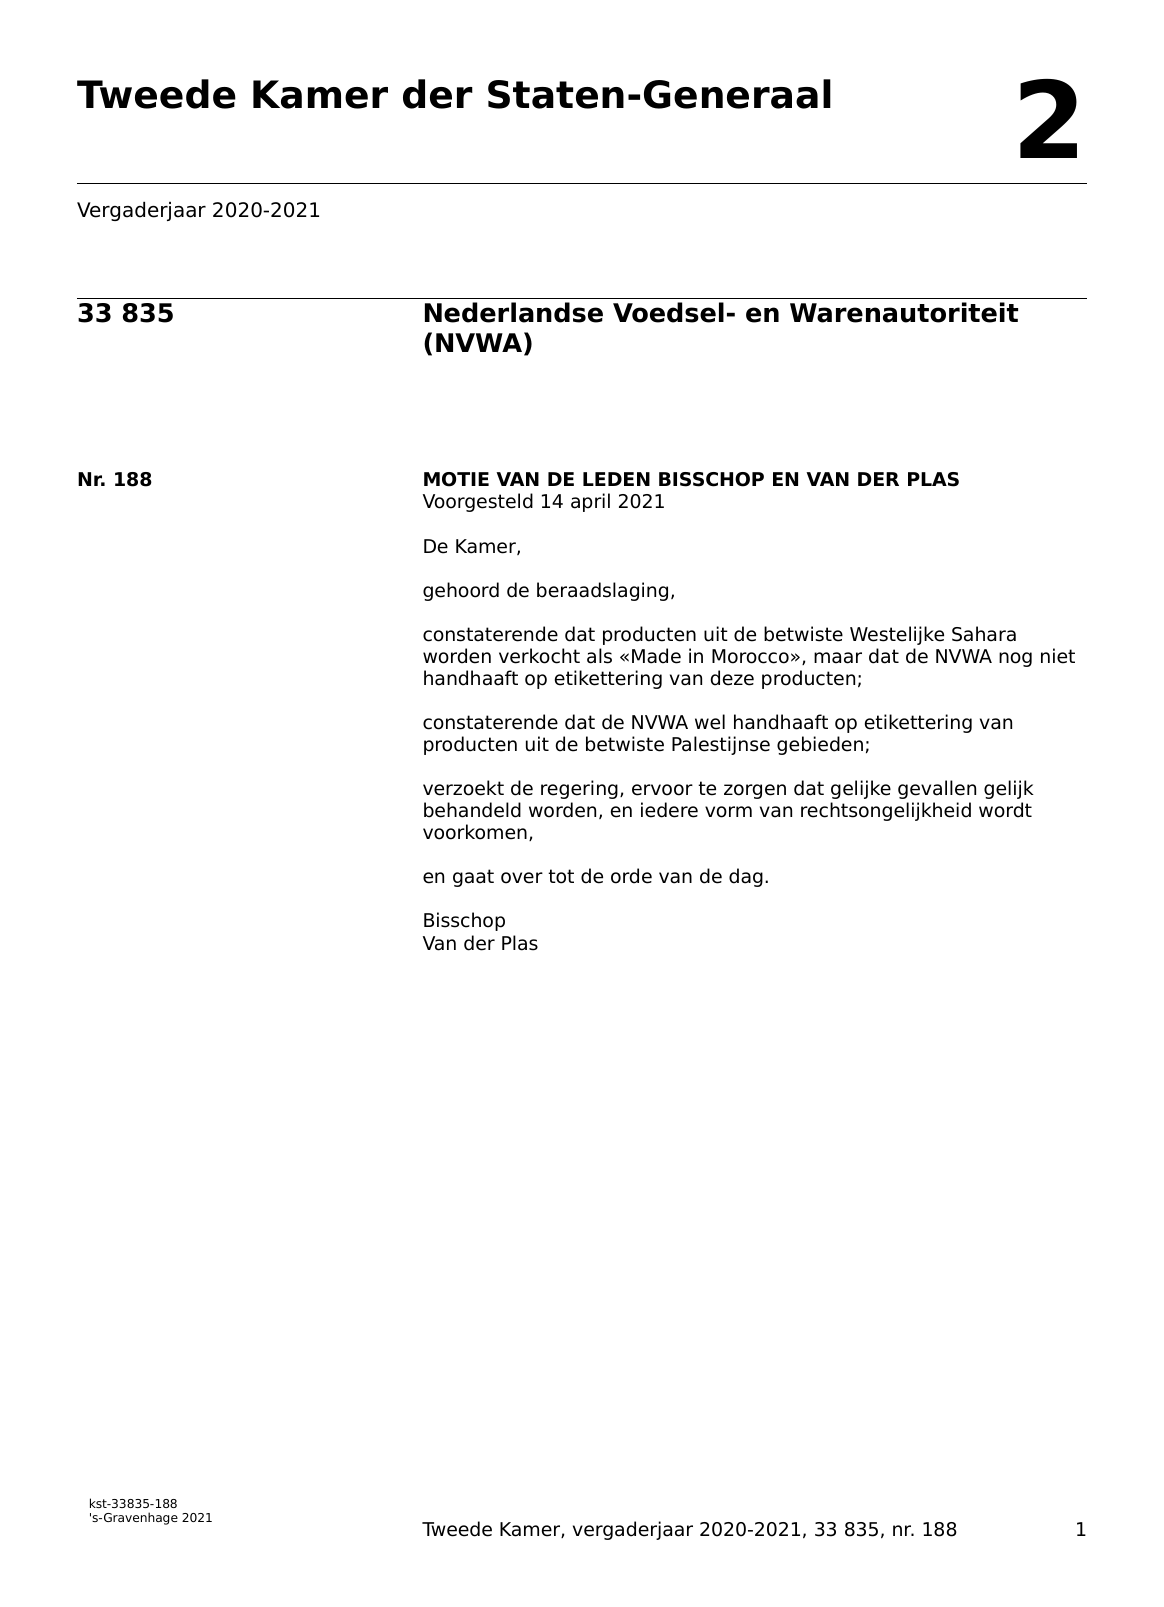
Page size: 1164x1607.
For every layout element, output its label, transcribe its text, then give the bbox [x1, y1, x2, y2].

subtitle Nr. 188 MOTIE VAN DE LEDEN BISSCHOP EN VAN DER PLAS [77, 469, 1087, 491]
text kst-33835-188 [88, 1497, 323, 1511]
text De Kamer, [422, 536, 1087, 557]
table_header Tweede Kamer der Staten-Generaal [77, 59, 886, 183]
text constaterende dat de NVWA wel handhaaft op etikettering van producten uit de betwiste Palestijnse gebieden; [422, 712, 1087, 756]
table_cell Vergaderjaar 2020-2021 [77, 184, 1087, 298]
text gehoord de beraadslaging, [422, 580, 1087, 602]
subtitle 33 835 Nederlandse Voedsel- en Warenautoriteit (NVWA) [77, 299, 1087, 358]
text constaterende dat producten uit de betwiste Westelijke Sahara worden verkocht als «Made in Morocco», maar dat de NVWA nog niet handhaaft op etikettering van deze producten; [422, 624, 1087, 690]
text Voorgesteld 14 april 2021 [422, 491, 1087, 513]
text 's-Gravenhage 2021 [88, 1511, 323, 1525]
table_header 2 [886, 59, 1087, 183]
text Bisschop [422, 910, 1087, 932]
text en gaat over tot de orde van de dag. [422, 866, 1087, 888]
text Van der Plas [422, 932, 1087, 954]
text verzoekt de regering, ervoor te zorgen dat gelijke gevallen gelijk behandeld worden, en iedere vorm van rechtsongelijkheid wordt voorkomen, [422, 778, 1087, 844]
